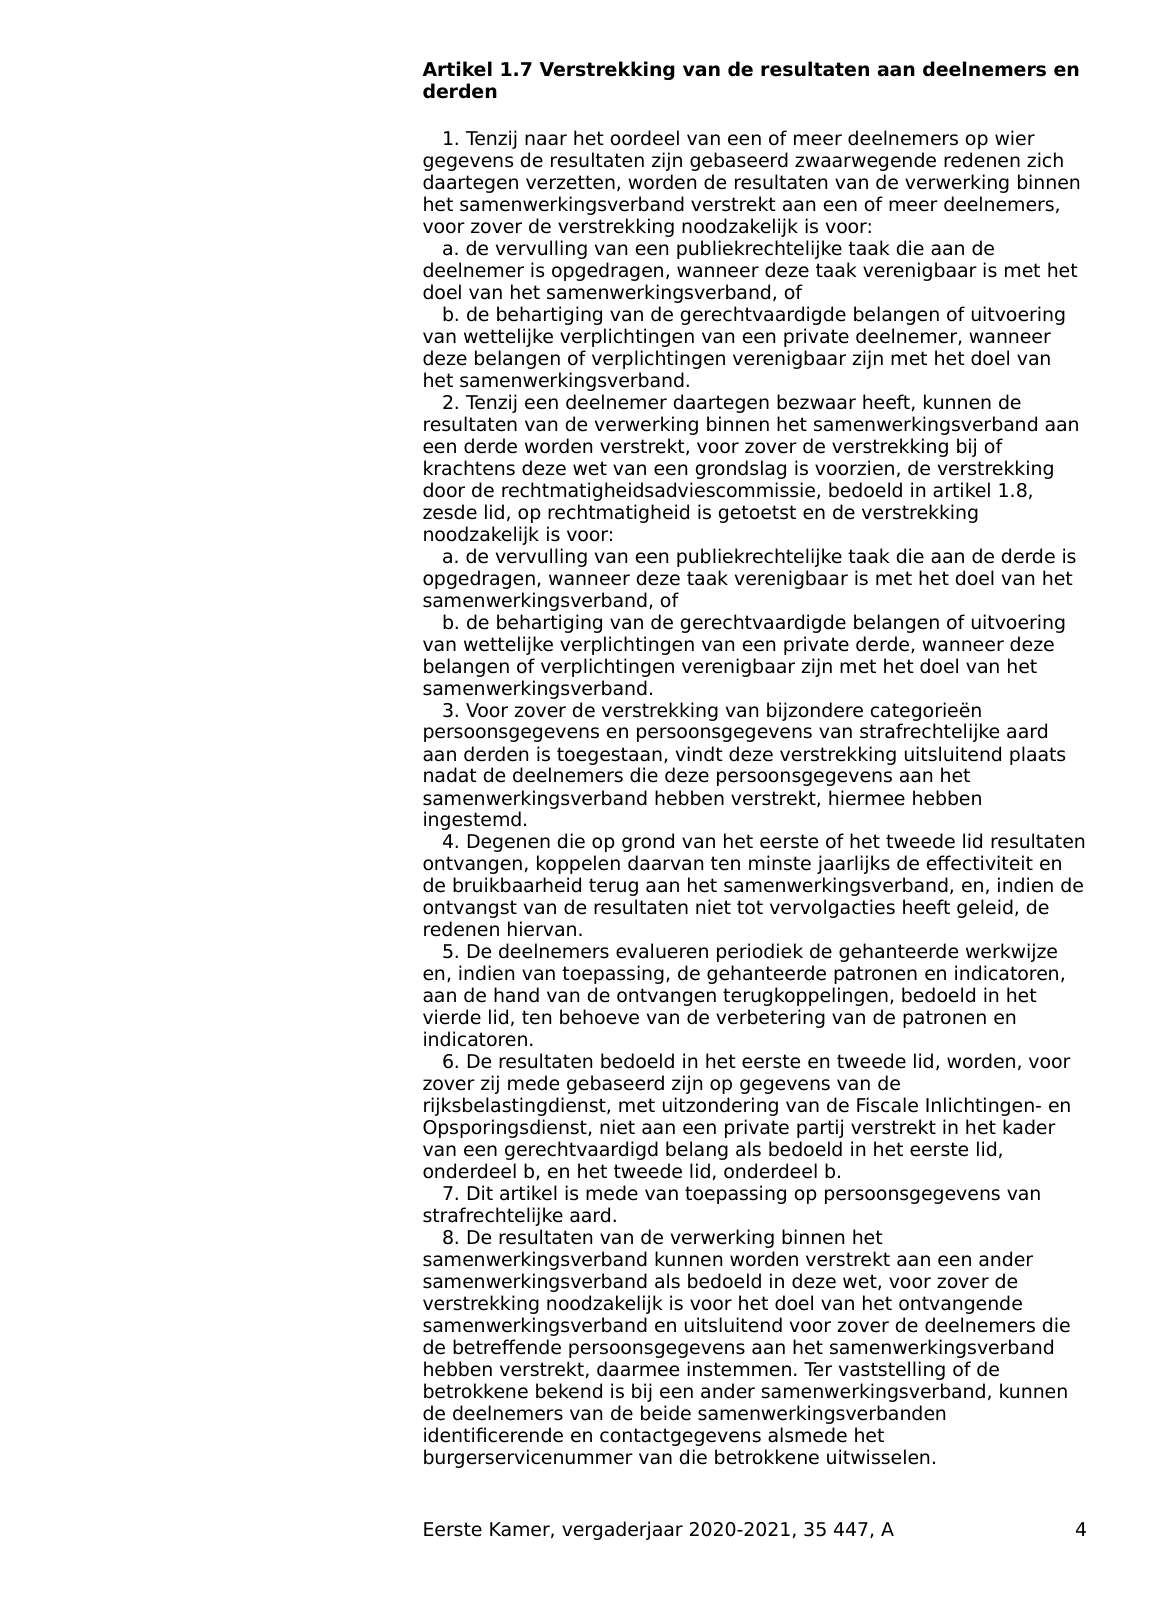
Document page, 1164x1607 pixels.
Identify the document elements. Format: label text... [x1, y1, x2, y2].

text 2. Tenzij een deelnemer daartegen bezwaar heeft, kunnen de resultaten van de verwerking binnen het samenwerkingsverband aan een derde worden verstrekt, voor zover de verstrekking bij of krachtens deze wet van een grondslag is voorzien, de verstrekking door de rechtmatigheidsadviescommissie, bedoeld in artikel 1.8, zesde lid, op rechtmatigheid is getoetst en de verstrekking noodzakelijk is voor: [422, 392, 1087, 546]
text 7. Dit artikel is mede van toepassing op persoonsgegevens van strafrechtelijke aard. [422, 1183, 1087, 1227]
text 3. Voor zover de verstrekking van bijzondere categorieën persoonsgegevens en persoonsgegevens van strafrechtelijke aard aan derden is toegestaan, vindt deze verstrekking uitsluitend plaats nadat de deelnemers die deze persoonsgegevens aan het samenwerkingsverband hebben verstrekt, hiermee hebben ingestemd. [422, 699, 1087, 831]
text 4. Degenen die op grond van het eerste of het tweede lid resultaten ontvangen, koppelen daarvan ten minste jaarlijks de effectiviteit en de bruikbaarheid terug aan het samenwerkingsverband, en, indien de ontvangst van de resultaten niet tot vervolgacties heeft geleid, de redenen hiervan. [422, 831, 1087, 941]
text a. de vervulling van een publiekrechtelijke taak die aan de derde is opgedragen, wanneer deze taak verenigbaar is met het doel van het samenwerkingsverband, of [422, 546, 1087, 612]
text 5. De deelnemers evalueren periodiek de gehanteerde werkwijze en, indien van toepassing, de gehanteerde patronen en indicatoren, aan de hand van de ontvangen terugkoppelingen, bedoeld in het vierde lid, ten behoeve van de verbetering van de patronen en indicatoren. [422, 941, 1087, 1051]
text b. de behartiging van de gerechtvaardigde belangen of uitvoering van wettelijke verplichtingen van een private derde, wanneer deze belangen of verplichtingen verenigbaar zijn met het doel van het samenwerkingsverband. [422, 612, 1087, 699]
text a. de vervulling van een publiekrechtelijke taak die aan de deelnemer is opgedragen, wanneer deze taak verenigbaar is met het doel van het samenwerkingsverband, of [422, 238, 1087, 304]
text b. de behartiging van de gerechtvaardigde belangen of uitvoering van wettelijke verplichtingen van een private deelnemer, wanneer deze belangen of verplichtingen verenigbaar zijn met het doel van het samenwerkingsverband. [422, 304, 1087, 392]
text 1. Tenzij naar het oordeel van een of meer deelnemers op wier gegevens de resultaten zijn gebaseerd zwaarwegende redenen zich daartegen verzetten, worden de resultaten van de verwerking binnen het samenwerkingsverband verstrekt aan een of meer deelnemers, voor zover de verstrekking noodzakelijk is voor: [422, 128, 1087, 238]
subtitle Artikel 1.7 Verstrekking van de resultaten aan deelnemers en derden [422, 59, 1087, 103]
text 8. De resultaten van de verwerking binnen het samenwerkingsverband kunnen worden verstrekt aan een ander samenwerkingsverband als bedoeld in deze wet, voor zover de verstrekking noodzakelijk is voor het doel van het ontvangende samenwerkingsverband en uitsluitend voor zover de deelnemers die de betreffende persoonsgegevens aan het samenwerkingsverband hebben verstrekt, daarmee instemmen. Ter vaststelling of de betrokkene bekend is bij een ander samenwerkingsverband, kunnen de deelnemers van de beide samenwerkingsverbanden identificerende en contactgegevens alsmede het burgerservicenummer van die betrokkene uitwisselen. [422, 1227, 1087, 1469]
text 6. De resultaten bedoeld in het eerste en tweede lid, worden, voor zover zij mede gebaseerd zijn op gegevens van de rijksbelastingdienst, met uitzondering van de Fiscale Inlichtingen- en Opsporingsdienst, niet aan een private partij verstrekt in het kader van een gerechtvaardigd belang als bedoeld in het eerste lid, onderdeel b, en het tweede lid, onderdeel b. [422, 1051, 1087, 1183]
